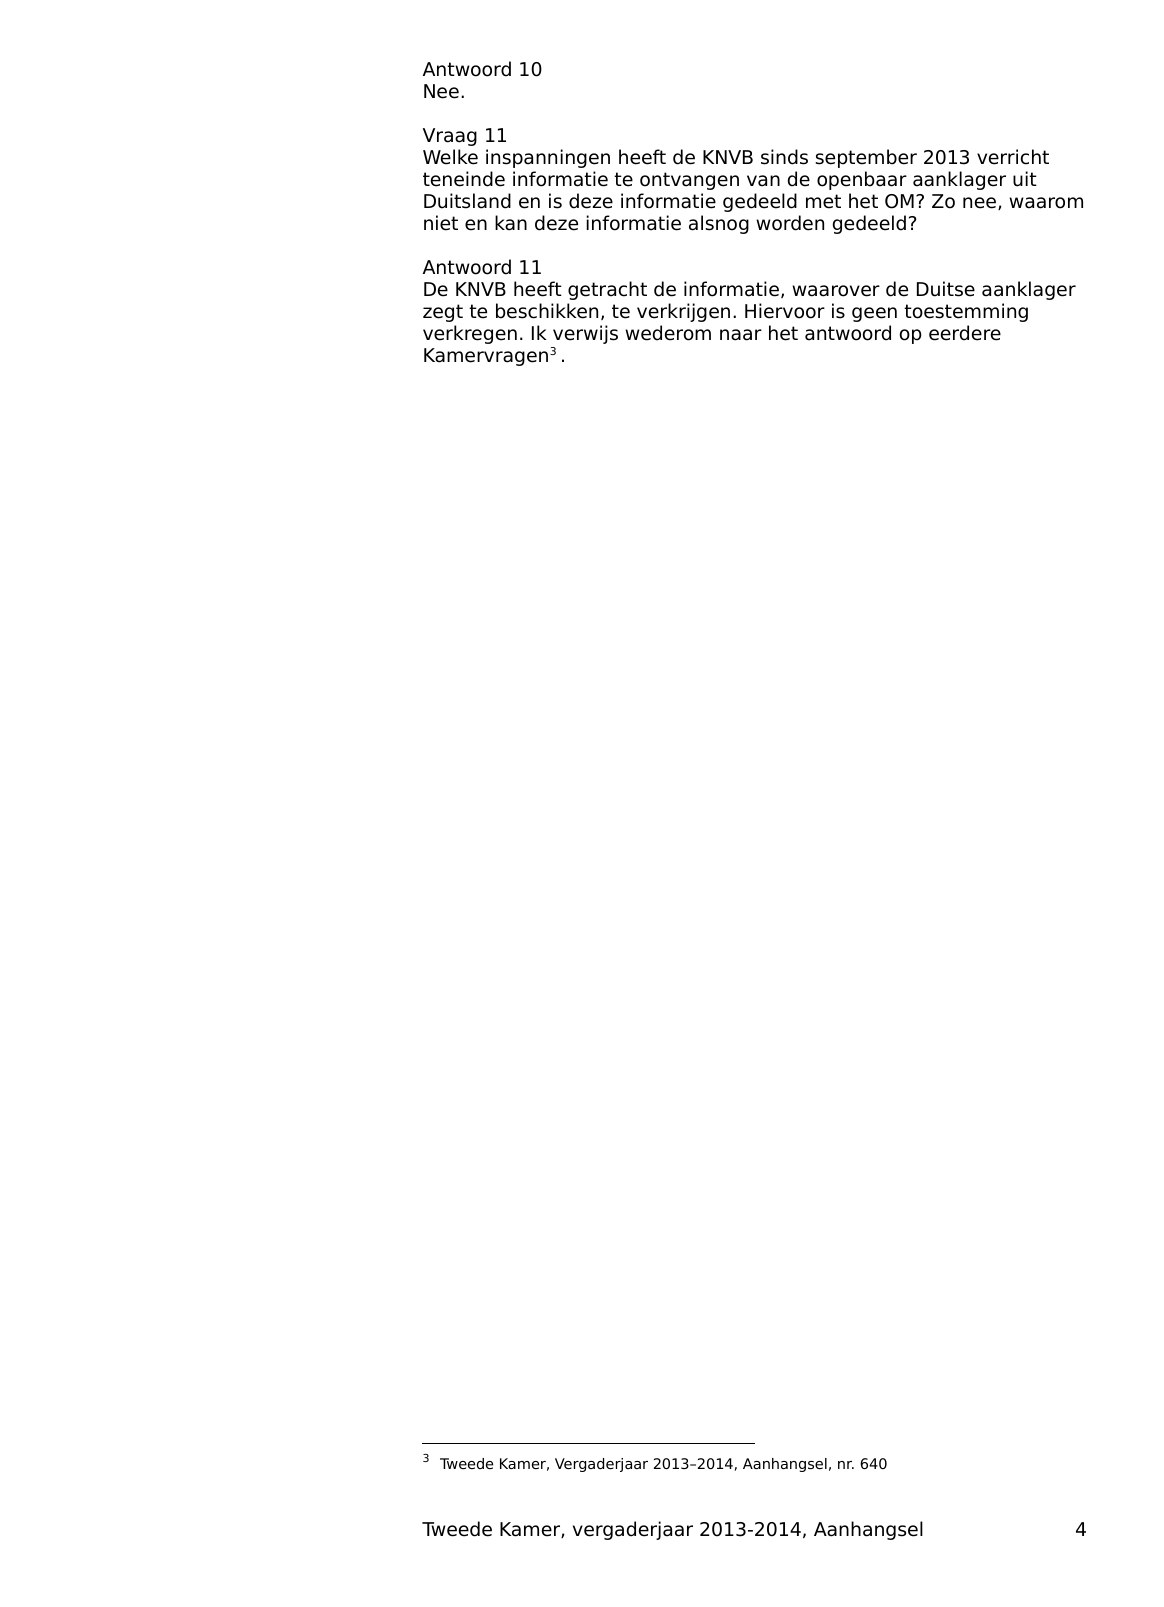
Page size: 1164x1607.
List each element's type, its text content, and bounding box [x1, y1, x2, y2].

text De KNVB heeft getracht de informatie, waarover de Duitse aanklager zegt te beschikken, te verkrijgen. Hiervoor is geen toestemming verkregen. Ik verwijs wederom naar het antwoord op eerdere Kamervragen. [422, 279, 1087, 367]
text Tweede Kamer, Vergaderjaar 2013–2014, Aanhangsel, nr. 640 [422, 1452, 1087, 1474]
text Vraag 11 [422, 125, 1087, 147]
text Antwoord 11 [422, 257, 1087, 279]
text Nee. [422, 81, 1087, 103]
text Welke inspanningen heeft de KNVB sinds september 2013 verricht teneinde informatie te ontvangen van de openbaar aanklager uit Duitsland en is deze informatie gedeeld met het OM? Zo nee, waarom niet en kan deze informatie alsnog worden gedeeld? [422, 147, 1087, 235]
text Antwoord 10 [422, 59, 1087, 81]
